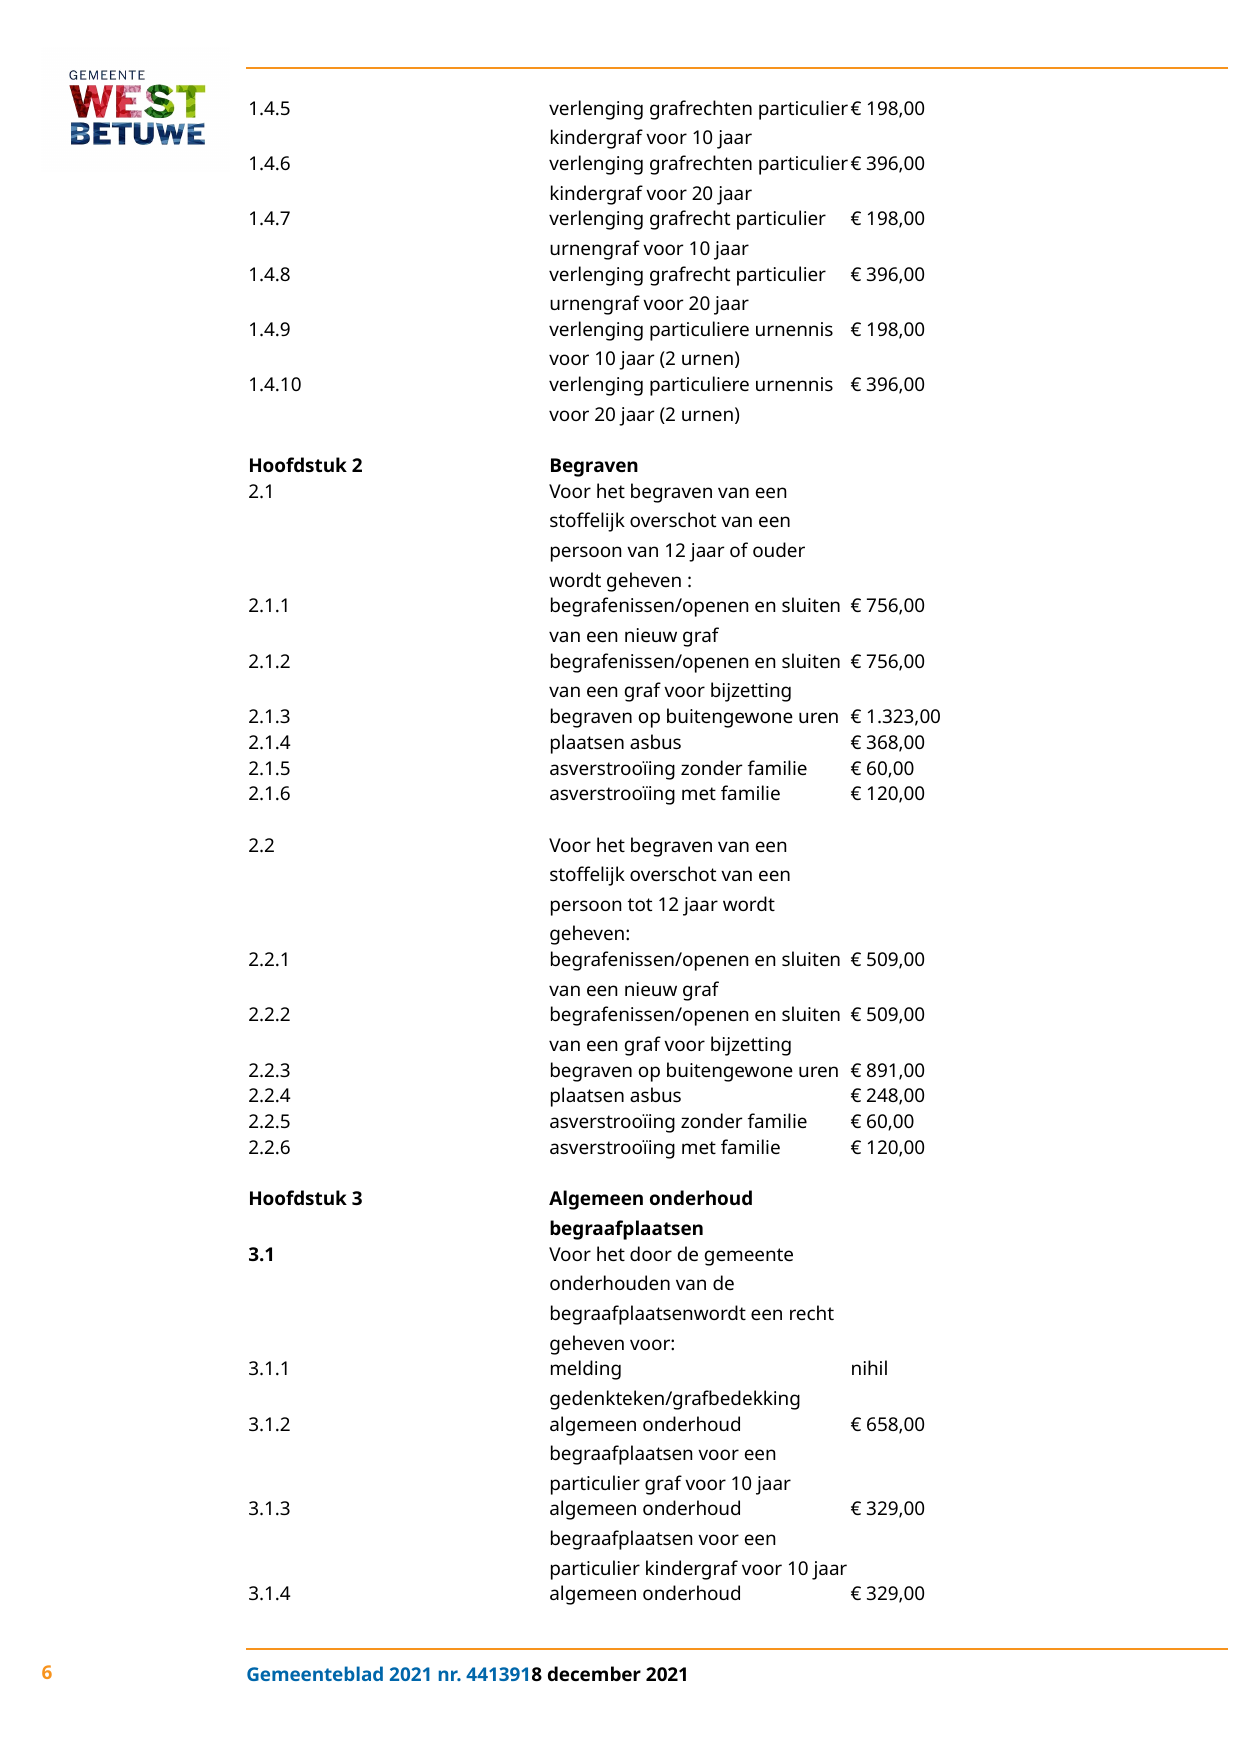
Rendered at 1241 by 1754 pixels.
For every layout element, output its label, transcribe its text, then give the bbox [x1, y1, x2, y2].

table_cell Hoofdstuk 3 [248, 1186, 549, 1241]
table_cell begrafenissen/openen en sluiten van een nieuw graf [549, 593, 850, 648]
table_cell 1.4.8 [248, 261, 549, 316]
table_cell plaatsen asbus [549, 1083, 850, 1108]
table_cell [850, 806, 1152, 832]
table_cell € 756,00 [850, 593, 1152, 648]
table_cell € 396,00 [850, 150, 1152, 205]
table_cell 2.1.3 [248, 703, 549, 729]
table_cell € 329,00 [850, 1581, 1152, 1606]
table_cell 3.1.1 [248, 1355, 549, 1411]
table_cell asverstrooïing zonder familie [549, 1109, 850, 1134]
table_cell 2.2.2 [248, 1002, 549, 1057]
table_cell begraven op buitengewone uren [549, 703, 850, 729]
table_cell begraven op buitengewone uren [549, 1057, 850, 1083]
table_cell begrafenissen/openen en sluiten van een graf voor bijzetting [549, 648, 850, 703]
table_cell € 891,00 [850, 1057, 1152, 1083]
table_cell asverstrooïing met familie [549, 780, 850, 806]
table_cell [549, 1160, 850, 1186]
table_cell 2.2.3 [248, 1057, 549, 1083]
table_cell verlenging particuliere urnennis voor 10 jaar (2 urnen) [549, 316, 850, 371]
table_cell € 60,00 [850, 1109, 1152, 1134]
table_cell 1.4.5 [248, 95, 549, 150]
table_cell 3.1.3 [248, 1496, 549, 1581]
table_cell Algemeen onderhoud begraafplaatsen [549, 1186, 850, 1241]
table_cell algemeen onderhoud [549, 1581, 850, 1606]
table_cell [850, 1160, 1152, 1186]
table_cell € 198,00 [850, 95, 1152, 150]
table_cell 2.2.5 [248, 1109, 549, 1134]
table_cell 3.1.4 [248, 1581, 549, 1606]
table_cell 1.4.6 [248, 150, 549, 205]
table_cell 2.2.6 [248, 1134, 549, 1160]
table_cell 2.2 [248, 832, 549, 946]
table_cell plaatsen asbus [549, 729, 850, 755]
table_cell 2.1.1 [248, 593, 549, 648]
table_cell [549, 427, 850, 452]
table_cell begrafenissen/openen en sluiten van een nieuw graf [549, 946, 850, 1002]
table_cell [850, 1241, 1152, 1355]
table_cell verlenging grafrecht particulier urnengraf voor 20 jaar [549, 261, 850, 316]
table_cell € 329,00 [850, 1496, 1152, 1581]
picture [41, 47, 231, 172]
table_cell 2.1.4 [248, 729, 549, 755]
table_cell € 368,00 [850, 729, 1152, 755]
table_cell € 198,00 [850, 205, 1152, 261]
table_cell € 60,00 [850, 755, 1152, 780]
table_cell € 120,00 [850, 1134, 1152, 1160]
table_cell asverstrooïing met familie [549, 1134, 850, 1160]
table_cell € 120,00 [850, 780, 1152, 806]
table_cell € 198,00 [850, 316, 1152, 371]
table_cell 3.1.2 [248, 1411, 549, 1496]
table_cell € 509,00 [850, 1002, 1152, 1057]
table_cell € 396,00 [850, 261, 1152, 316]
table_cell € 1.323,00 [850, 703, 1152, 729]
table_cell 2.1 [248, 478, 549, 593]
table_cell [850, 1186, 1152, 1241]
table_cell [850, 453, 1152, 478]
table_cell € 756,00 [850, 648, 1152, 703]
table_cell Begraven [549, 453, 850, 478]
table_cell 2.2.4 [248, 1083, 549, 1108]
table_cell 2.1.2 [248, 648, 549, 703]
table_cell 2.2.1 [248, 946, 549, 1002]
table_cell verlenging particuliere urnennis voor 20 jaar (2 urnen) [549, 371, 850, 427]
table_cell verlenging grafrecht particulier urnengraf voor 10 jaar [549, 205, 850, 261]
table_cell [248, 806, 549, 832]
table_cell € 509,00 [850, 946, 1152, 1002]
table_cell algemeen onderhoud begraafplaatsen voor een particulier graf voor 10 jaar [549, 1411, 850, 1496]
table_cell 2.1.5 [248, 755, 549, 780]
table_cell [549, 806, 850, 832]
table_cell Voor het door de gemeente onderhouden van de begraafplaatsenwordt een recht geheven voor: [549, 1241, 850, 1355]
table_cell asverstrooïing zonder familie [549, 755, 850, 780]
table_cell 3.1 [248, 1241, 549, 1355]
table_cell [248, 427, 549, 452]
table_cell Hoofdstuk 2 [248, 453, 549, 478]
table_cell [850, 427, 1152, 452]
table_cell € 396,00 [850, 371, 1152, 427]
table_cell € 248,00 [850, 1083, 1152, 1108]
table_cell Voor het begraven van een stoffelijk overschot van een persoon van 12 jaar of ouder wordt geheven : [549, 478, 850, 593]
table_cell 1.4.10 [248, 371, 549, 427]
table_cell 1.4.9 [248, 316, 549, 371]
table_cell verlenging grafrechten particulier kindergraf voor 20 jaar [549, 150, 850, 205]
table_cell [850, 832, 1152, 946]
table_cell € 658,00 [850, 1411, 1152, 1496]
table_cell Voor het begraven van een stoffelijk overschot van een persoon tot 12 jaar wordt geheven: [549, 832, 850, 946]
table_cell begrafenissen/openen en sluiten van een graf voor bijzetting [549, 1002, 850, 1057]
table_cell melding gedenkteken/grafbedekking [549, 1355, 850, 1411]
table_cell 1.4.7 [248, 205, 549, 261]
table_cell [248, 1160, 549, 1186]
table_cell nihil [850, 1355, 1152, 1411]
table_cell verlenging grafrechten particulier kindergraf voor 10 jaar [549, 95, 850, 150]
table_cell 2.1.6 [248, 780, 549, 806]
table_cell [850, 478, 1152, 593]
table_cell algemeen onderhoud begraafplaatsen voor een particulier kindergraf voor 10 jaar [549, 1496, 850, 1581]
